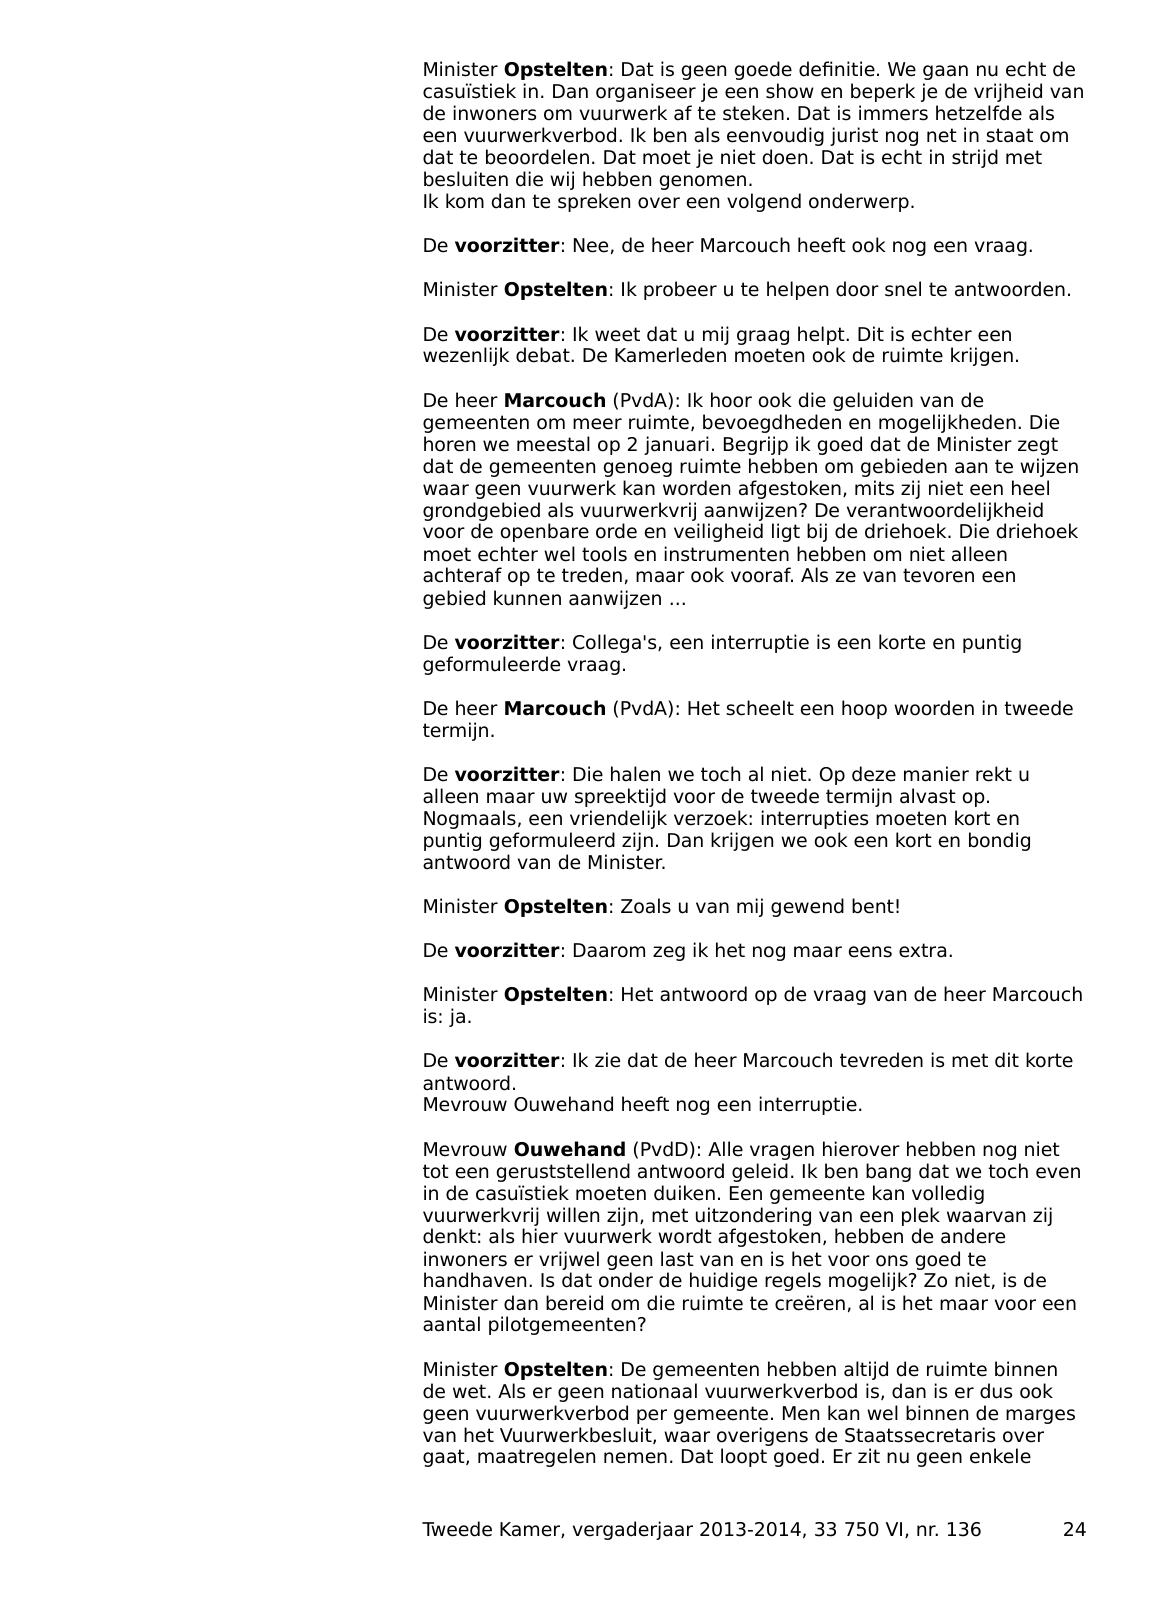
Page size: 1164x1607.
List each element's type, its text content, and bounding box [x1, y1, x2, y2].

text De voorzitter: Nee, de heer Marcouch heeft ook nog een vraag. [422, 235, 1087, 257]
text Minister Opstelten: De gemeenten hebben altijd de ruimte binnen de wet. Als er geen nationaal vuurwerkverbod is, dan is er dus ook geen vuurwerkverbod per gemeente. Men kan wel binnen de marges van het Vuurwerkbesluit, waar overigens de Staatssecretaris over gaat, maatregelen nemen. Dat loopt goed. Er zit nu geen enkele [422, 1358, 1087, 1468]
text De heer Marcouch (PvdA): Het scheelt een hoop woorden in tweede termijn. [422, 698, 1087, 742]
text De heer Marcouch (PvdA): Ik hoor ook die geluiden van de gemeenten om meer ruimte, bevoegdheden en mogelijkheden. Die horen we meestal op 2 januari. Begrijp ik goed dat de Minister zegt dat de gemeenten genoeg ruimte hebben om gebieden aan te wijzen waar geen vuurwerk kan worden afgestoken, mits zij niet een heel grondgebied als vuurwerkvrij aanwijzen? De verantwoordelijkheid voor de openbare orde en veiligheid ligt bij de driehoek. Die driehoek moet echter wel tools en instrumenten hebben om niet alleen achteraf op te treden, maar ook vooraf. Als ze van tevoren een gebied kunnen aanwijzen ... [422, 389, 1087, 609]
text De voorzitter: Collega's, een interruptie is een korte en puntig geformuleerde vraag. [422, 632, 1087, 676]
text Minister Opstelten: Ik probeer u te helpen door snel te antwoorden. [422, 279, 1087, 301]
text Minister Opstelten: Het antwoord op de vraag van de heer Marcouch is: ja. [422, 984, 1087, 1028]
text Minister Opstelten: Dat is geen goede definitie. We gaan nu echt de casuïstiek in. Dan organiseer je een show en beperk je de vrijheid van de inwoners om vuurwerk af te steken. Dat is immers hetzelfde als een vuurwerkverbod. Ik ben als eenvoudig jurist nog net in staat om dat te beoordelen. Dat moet je niet doen. Dat is echt in strijd met besluiten die wij hebben genomen. [422, 59, 1087, 191]
text De voorzitter: Die halen we toch al niet. Op deze manier rekt u alleen maar uw spreektijd voor de tweede termijn alvast op. Nogmaals, een vriendelijk verzoek: interrupties moeten kort en puntig geformuleerd zijn. Dan krijgen we ook een kort en bondig antwoord van de Minister. [422, 764, 1087, 874]
text Ik kom dan te spreken over een volgend onderwerp. [422, 191, 1087, 213]
text Mevrouw Ouwehand (PvdD): Alle vragen hierover hebben nog niet tot een geruststellend antwoord geleid. Ik ben bang dat we toch even in de casuïstiek moeten duiken. Een gemeente kan volledig vuurwerkvrij willen zijn, met uitzondering van een plek waarvan zij denkt: als hier vuurwerk wordt afgestoken, hebben de andere inwoners er vrijwel geen last van en is het voor ons goed te handhaven. Is dat onder de huidige regels mogelijk? Zo niet, is de Minister dan bereid om die ruimte te creëren, al is het maar voor een aantal pilotgemeenten? [422, 1138, 1087, 1336]
text De voorzitter: Ik weet dat u mij graag helpt. Dit is echter een wezenlijk debat. De Kamerleden moeten ook de ruimte krijgen. [422, 323, 1087, 367]
text Minister Opstelten: Zoals u van mij gewend bent! [422, 896, 1087, 918]
text De voorzitter: Ik zie dat de heer Marcouch tevreden is met dit korte antwoord. [422, 1050, 1087, 1094]
text Mevrouw Ouwehand heeft nog een interruptie. [422, 1094, 1087, 1116]
text De voorzitter: Daarom zeg ik het nog maar eens extra. [422, 940, 1087, 962]
